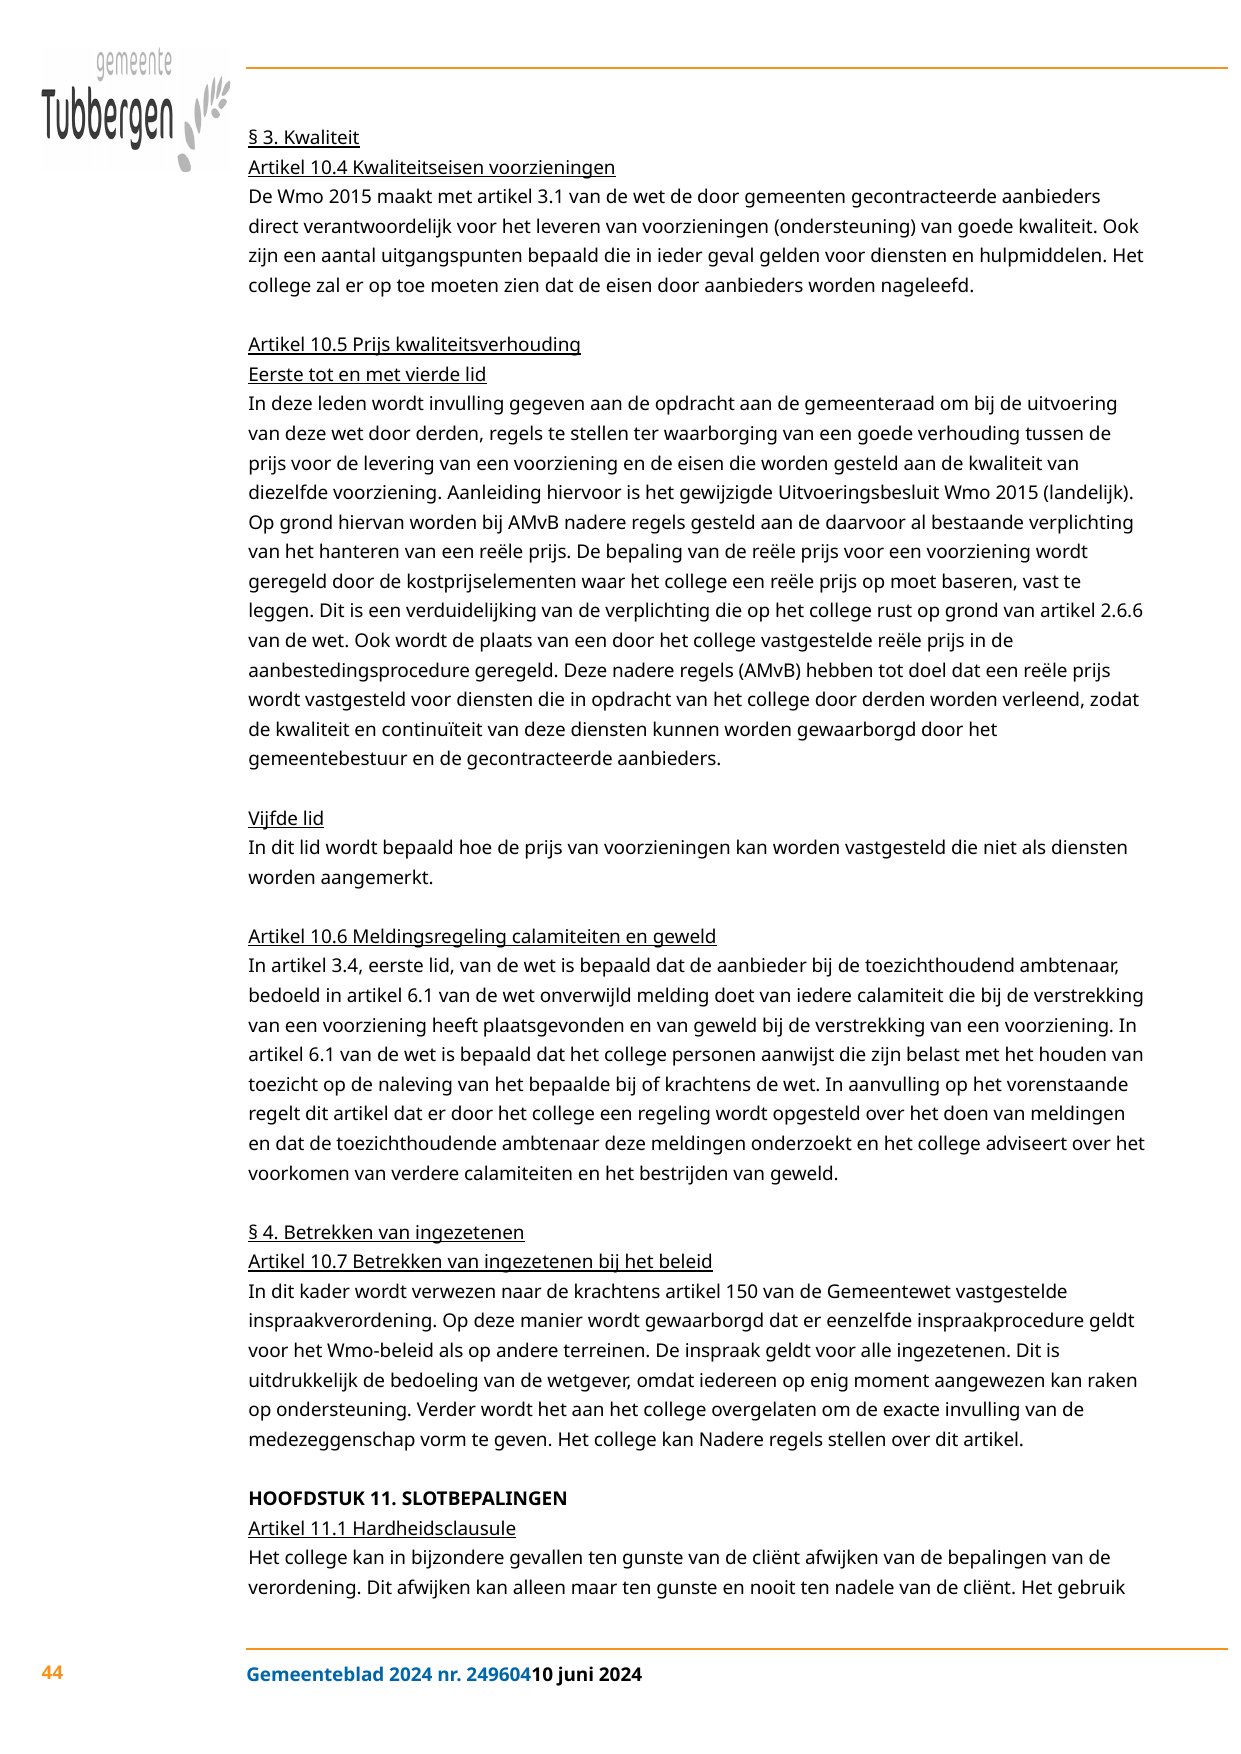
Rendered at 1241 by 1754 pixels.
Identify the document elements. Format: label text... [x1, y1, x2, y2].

text HOOFDSTUK 11. SLOTBEPALINGEN [248, 1485, 1152, 1511]
text Vijfde lid [248, 805, 1152, 831]
text Eerste tot en met vierde lid [248, 361, 1152, 387]
text Artikel 10.6 Meldingsregeling calamiteiten en geweld [248, 923, 1152, 949]
text Artikel 11.1 Hardheidsclausule [248, 1515, 1152, 1541]
text In artikel 3.4, eerste lid, van de wet is bepaald dat de aanbieder bij de toezichthoudend ambtenaar, bedoeld in artikel 6.1 van de wet onverwijld melding doet van iedere calamiteit die bij de verstrekking van een voorziening heeft plaatsgevonden en van geweld bij de verstrekking van een voorziening. In artikel 6.1 van de wet is bepaald dat het college personen aanwijst die zijn belast met het houden van toezicht op de naleving van het bepaalde bij of krachtens de wet. In aanvulling op het vorenstaande regelt dit artikel dat er door het college een regeling wordt opgesteld over het doen van meldingen en dat de toezichthoudende ambtenaar deze meldingen onderzoekt en het college adviseert over het voorkomen van verdere calamiteiten en het bestrijden van geweld. [248, 953, 1152, 1186]
text Het college kan in bijzondere gevallen ten gunste van de cliënt afwijken van de bepalingen van de verordening. Dit afwijken kan alleen maar ten gunste en nooit ten nadele van de cliënt. Het gebruik [248, 1544, 1152, 1600]
text Artikel 10.4 Kwaliteitseisen voorzieningen [248, 154, 1152, 180]
text In dit lid wordt bepaald hoe de prijs van voorzieningen kan worden vastgesteld die niet als diensten worden aangemerkt. [248, 834, 1152, 890]
text § 3. Kwaliteit [248, 124, 1152, 150]
text In dit kader wordt verwezen naar de krachtens artikel 150 van de Gemeentewet vastgestelde inspraakverordening. Op deze manier wordt gewaarborgd dat er eenzelfde inspraakprocedure geldt voor het Wmo-beleid als op andere terreinen. De inspraak geldt voor alle ingezetenen. Dit is uitdrukkelijk de bedoeling van de wetgever, omdat iedereen op enig moment aangewezen kan raken op ondersteuning. Verder wordt het aan het college overgelaten om de exacte invulling van de medezeggenschap vorm te geven. Het college kan Nadere regels stellen over dit artikel. [248, 1278, 1152, 1452]
text In deze leden wordt invulling gegeven aan de opdracht aan de gemeenteraad om bij de uitvoering van deze wet door derden, regels te stellen ter waarborging van een goede verhouding tussen de prijs voor de levering van een voorziening en de eisen die worden gesteld aan de kwaliteit van diezelfde voorziening. Aanleiding hiervoor is het gewijzigde Uitvoeringsbesluit Wmo 2015 (landelijk). Op grond hiervan worden bij AMvB nadere regels gesteld aan de daarvoor al bestaande verplichting van het hanteren van een reële prijs. De bepaling van de reële prijs voor een voorziening wordt geregeld door de kostprijselementen waar het college een reële prijs op moet baseren, vast te leggen. Dit is een verduidelijking van de verplichting die op het college rust op grond van artikel 2.6.6 van de wet. Ook wordt de plaats van een door het college vastgestelde reële prijs in de aanbestedingsprocedure geregeld. Deze nadere regels (AMvB) hebben tot doel dat een reële prijs wordt vastgesteld voor diensten die in opdracht van het college door derden worden verleend, zodat de kwaliteit en continuïteit van deze diensten kunnen worden gewaarborgd door het gemeentebestuur en de gecontracteerde aanbieders. [248, 391, 1152, 771]
text § 4. Betrekken van ingezetenen [248, 1219, 1152, 1245]
text De Wmo 2015 maakt met artikel 3.1 van de wet de door gemeenten gecontracteerde aanbieders direct verantwoordelijk voor het leveren van voorzieningen (ondersteuning) van goede kwaliteit. Ook zijn een aantal uitgangspunten bepaald die in ieder geval gelden voor diensten en hulpmiddelen. Het college zal er op toe moeten zien dat de eisen door aanbieders worden nageleefd. [248, 183, 1152, 298]
text Artikel 10.7 Betrekken van ingezetenen bij het beleid [248, 1248, 1152, 1274]
picture [41, 47, 231, 172]
text Artikel 10.5 Prijs kwaliteitsverhouding [248, 331, 1152, 357]
